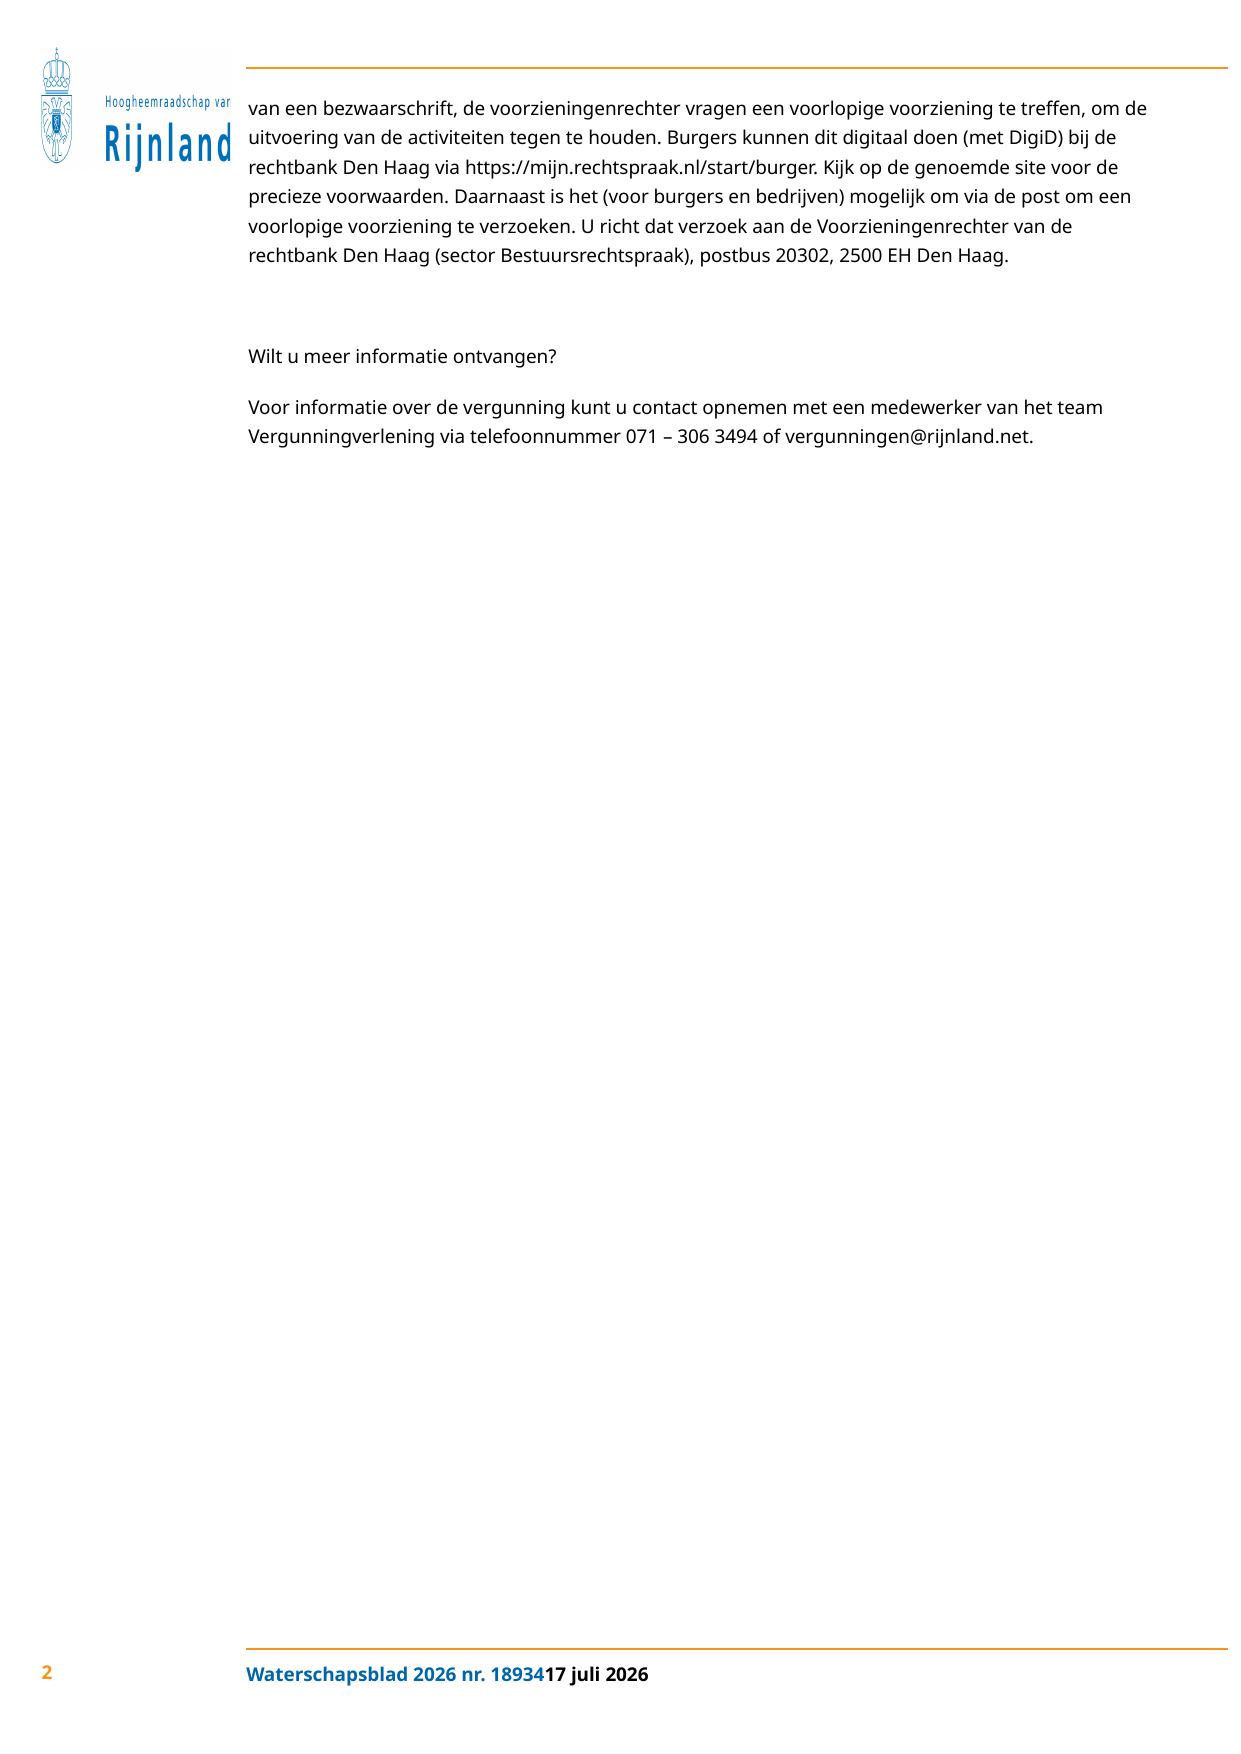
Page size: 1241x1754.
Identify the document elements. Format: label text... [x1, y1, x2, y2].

text Wilt u meer informatie ontvangen? [248, 343, 1152, 369]
text Voor informatie over de vergunning kunt u contact opnemen met een medewerker van het team Vergunningverlening via telefoonnummer 071 – 306 3494 of vergunningen@rijnland.net. [248, 394, 1152, 449]
text van een bezwaarschrift, de voorzieningenrechter vragen een voorlopige voorziening te treffen, om de uitvoering van de activiteiten tegen te houden. Burgers kunnen dit digitaal doen (met DigiD) bij de rechtbank Den Haag via https://mijn.rechtspraak.nl/start/burger. Kijk op de genoemde site voor de precieze voorwaarden. Daarnaast is het (voor burgers en bedrijven) mogelijk om via de post om een voorlopige voorziening te verzoeken. U richt dat verzoek aan de Voorzieningenrechter van de rechtbank Den Haag (sector Bestuursrechtspraak), postbus 20302, 2500 EH Den Haag. [248, 95, 1152, 268]
picture [41, 47, 231, 172]
